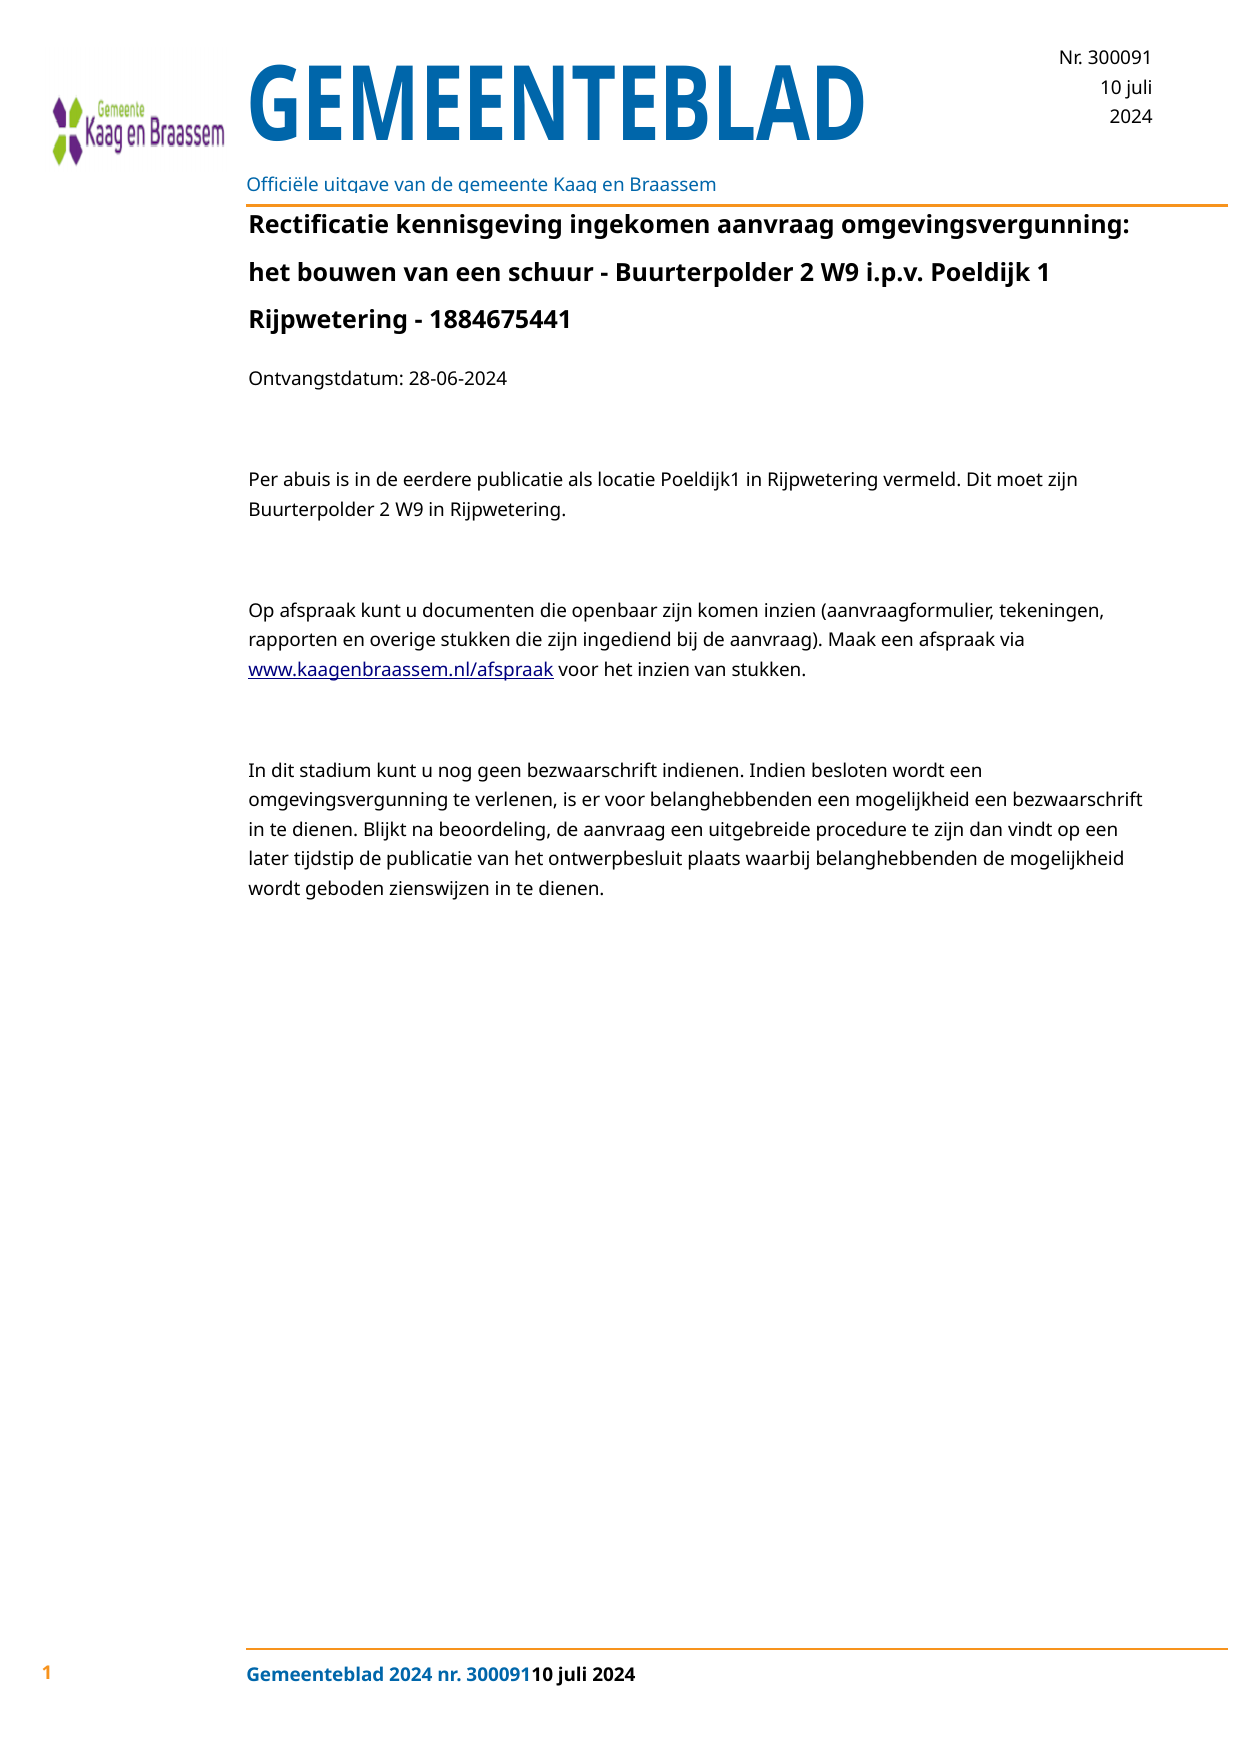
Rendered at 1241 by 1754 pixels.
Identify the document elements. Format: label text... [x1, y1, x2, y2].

picture [41, 47, 231, 172]
text Op afspraak kunt u documenten die openbaar zijn komen inzien (aanvraagformulier, tekeningen, rapporten en overige stukken die zijn ingediend bij de aanvraag). Maak een afspraak via www.kaagenbraassem.nl/afspraak voor het inzien van stukken. [248, 597, 1152, 682]
text Per abuis is in de eerdere publicatie als locatie Poeldijk1 in Rijpwetering vermeld. Dit moet zijn Buurterpolder 2 W9 in Rijpwetering. [248, 466, 1152, 522]
text In dit stadium kunt u nog geen bezwaarschrift indienen. Indien besloten wordt een omgevingsvergunning te verlenen, is er voor belanghebbenden een mogelijkheid een bezwaarschrift in te dienen. Blijkt na beoordeling, de aanvraag een uitgebreide procedure te zijn dan vindt op een later tijdstip de publicatie van het ontwerpbesluit plaats waarbij belanghebbenden de mogelijkheid wordt geboden zienswijzen in te dienen. [248, 757, 1152, 901]
text Rectificatie kennisgeving ingekomen aanvraag omgevingsvergunning: het bouwen van een schuur - Buurterpolder 2 W9 i.p.v. Poeldijk 1 Rijpwetering - 1884675441 [248, 207, 1152, 336]
text Ontvangstdatum: 28-06-2024 [248, 366, 1152, 391]
